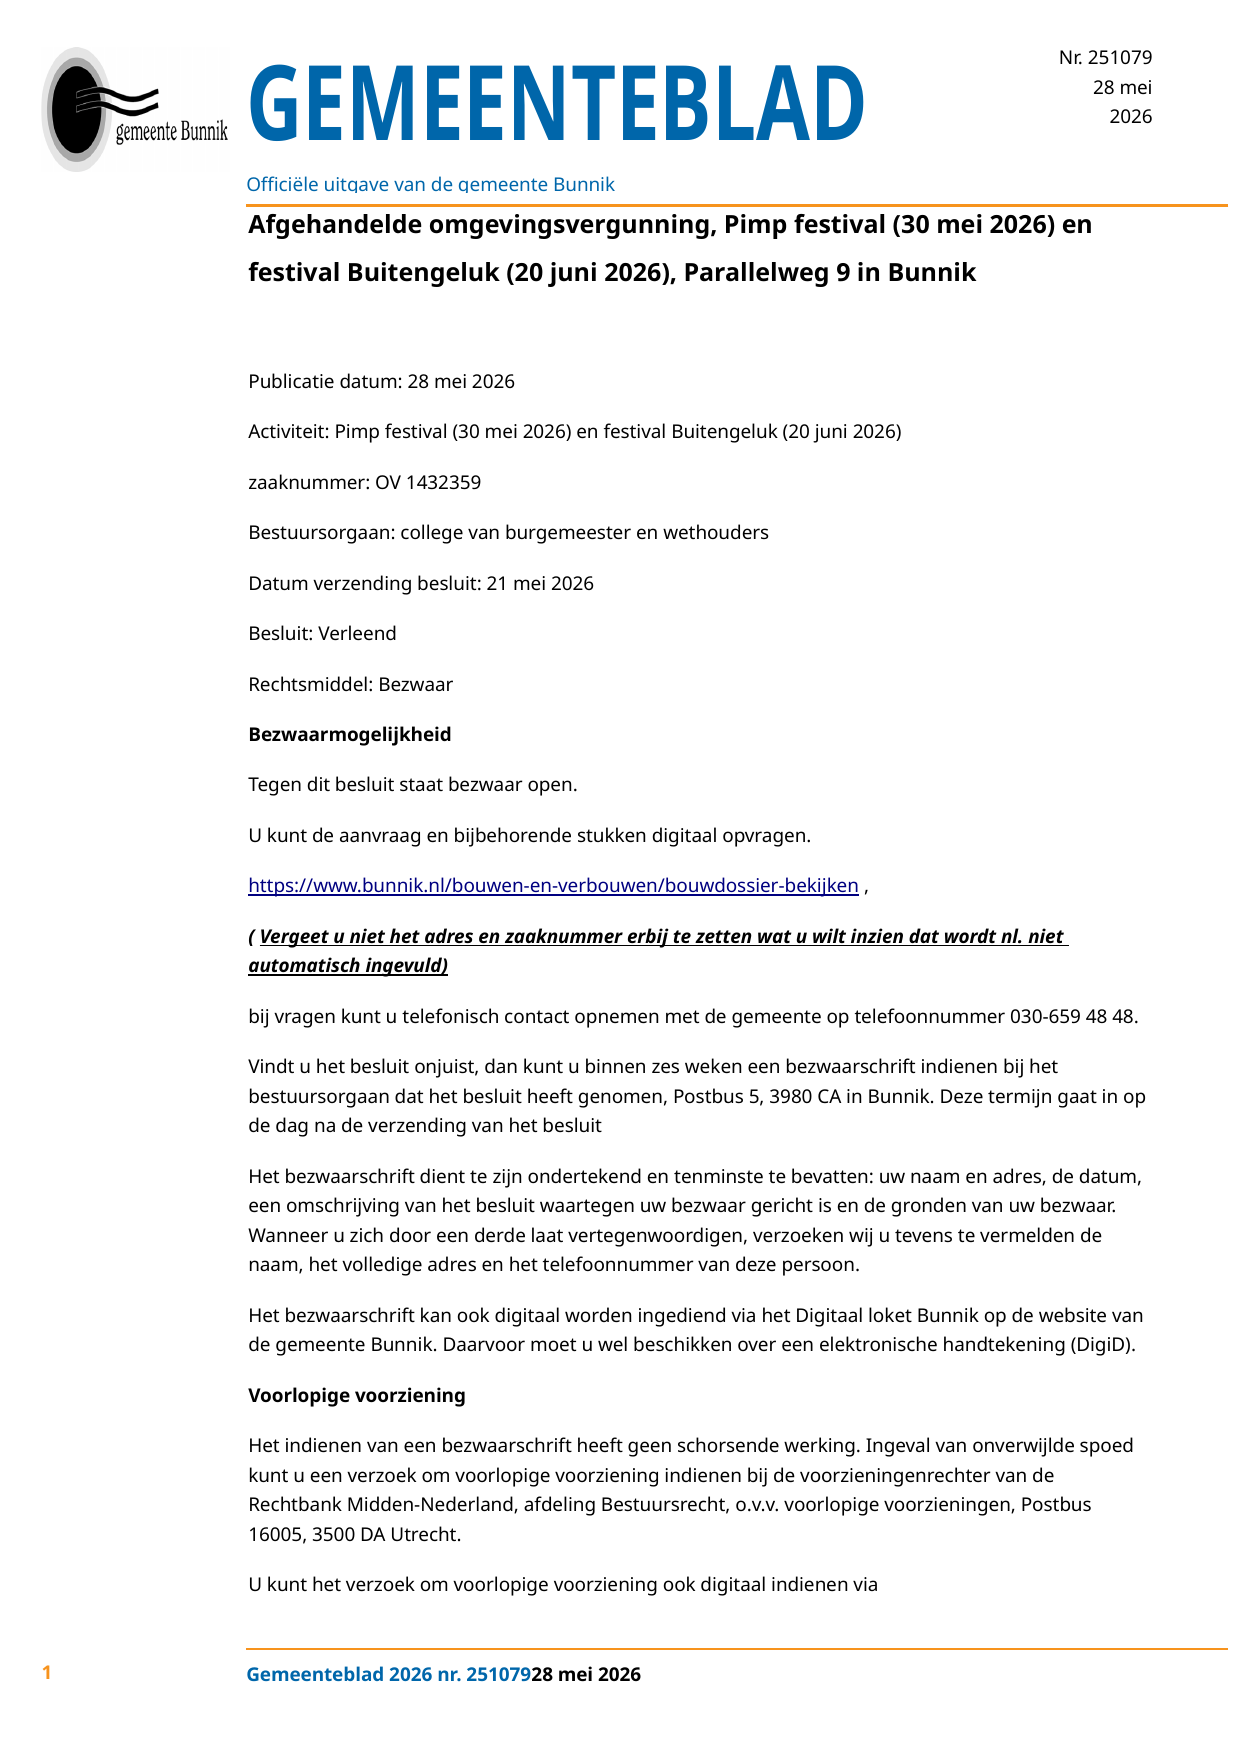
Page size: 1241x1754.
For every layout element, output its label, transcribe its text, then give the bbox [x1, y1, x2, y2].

text Vindt u het besluit onjuist, dan kunt u binnen zes weken een bezwaarschrift indienen bij het bestuursorgaan dat het besluit heeft genomen, Postbus 5, 3980 CA in Bunnik. Deze termijn gaat in op de dag na de verzending van het besluit [248, 1053, 1152, 1138]
text Tegen dit besluit staat bezwaar open. [248, 772, 1152, 797]
text ( Vergeet u niet het adres en zaaknummer erbij te zetten wat u wilt inzien dat wordt nl. niet automatisch ingevuld) [248, 923, 1152, 978]
text Het bezwaarschrift kan ook digitaal worden ingediend via het Digitaal loket Bunnik op de website van de gemeente Bunnik. Daarvoor moet u wel beschikken over een elektronische handtekening (DigiD). [248, 1302, 1152, 1357]
text Rechtsmiddel: Bezwaar [248, 671, 1152, 697]
picture [41, 47, 231, 172]
text Afgehandelde omgevingsvergunning, Pimp festival (30 mei 2026) en festival Buitengeluk (20 juni 2026), Parallelweg 9 in Bunnik [248, 207, 1152, 288]
text Datum verzending besluit: 21 mei 2026 [248, 570, 1152, 596]
text Activiteit: Pimp festival (30 mei 2026) en festival Buitengeluk (20 juni 2026) [248, 419, 1152, 444]
text Besluit: Verleend [248, 620, 1152, 646]
text U kunt het verzoek om voorlopige voorziening ook digitaal indienen via [248, 1572, 1152, 1597]
text Het bezwaarschrift dient te zijn ondertekend en tenminste te bevatten: uw naam en adres, de datum, een omschrijving van het besluit waartegen uw bezwaar gericht is en de gronden van uw bezwaar. Wanneer u zich door een derde laat vertegenwoordigen, verzoeken wij u tevens te vermelden de naam, het volledige adres en het telefoonnummer van deze persoon. [248, 1163, 1152, 1277]
text zaaknummer: OV 1432359 [248, 469, 1152, 495]
text U kunt de aanvraag en bijbehorende stukken digitaal opvragen. [248, 822, 1152, 848]
text bij vragen kunt u telefonisch contact opnemen met de gemeente op telefoonnummer 030-659 48 48. [248, 1003, 1152, 1029]
text Het indienen van een bezwaarschrift heeft geen schorsende werking. Ingeval van onverwijlde spoed kunt u een verzoek om voorlopige voorziening indienen bij de voorzieningenrechter van de Rechtbank Midden-Nederland, afdeling Bestuursrecht, o.v.v. voorlopige voorzieningen, Postbus 16005, 3500 DA Utrecht. [248, 1432, 1152, 1547]
text Bezwaarmogelijkheid [248, 721, 1152, 747]
text Publicatie datum: 28 mei 2026 [248, 368, 1152, 394]
text https://www.bunnik.nl/bouwen-en-verbouwen/bouwdossier-bekijken , [248, 872, 1152, 898]
text Voorlopige voorziening [248, 1382, 1152, 1408]
text Bestuursorgaan: college van burgemeester en wethouders [248, 519, 1152, 545]
